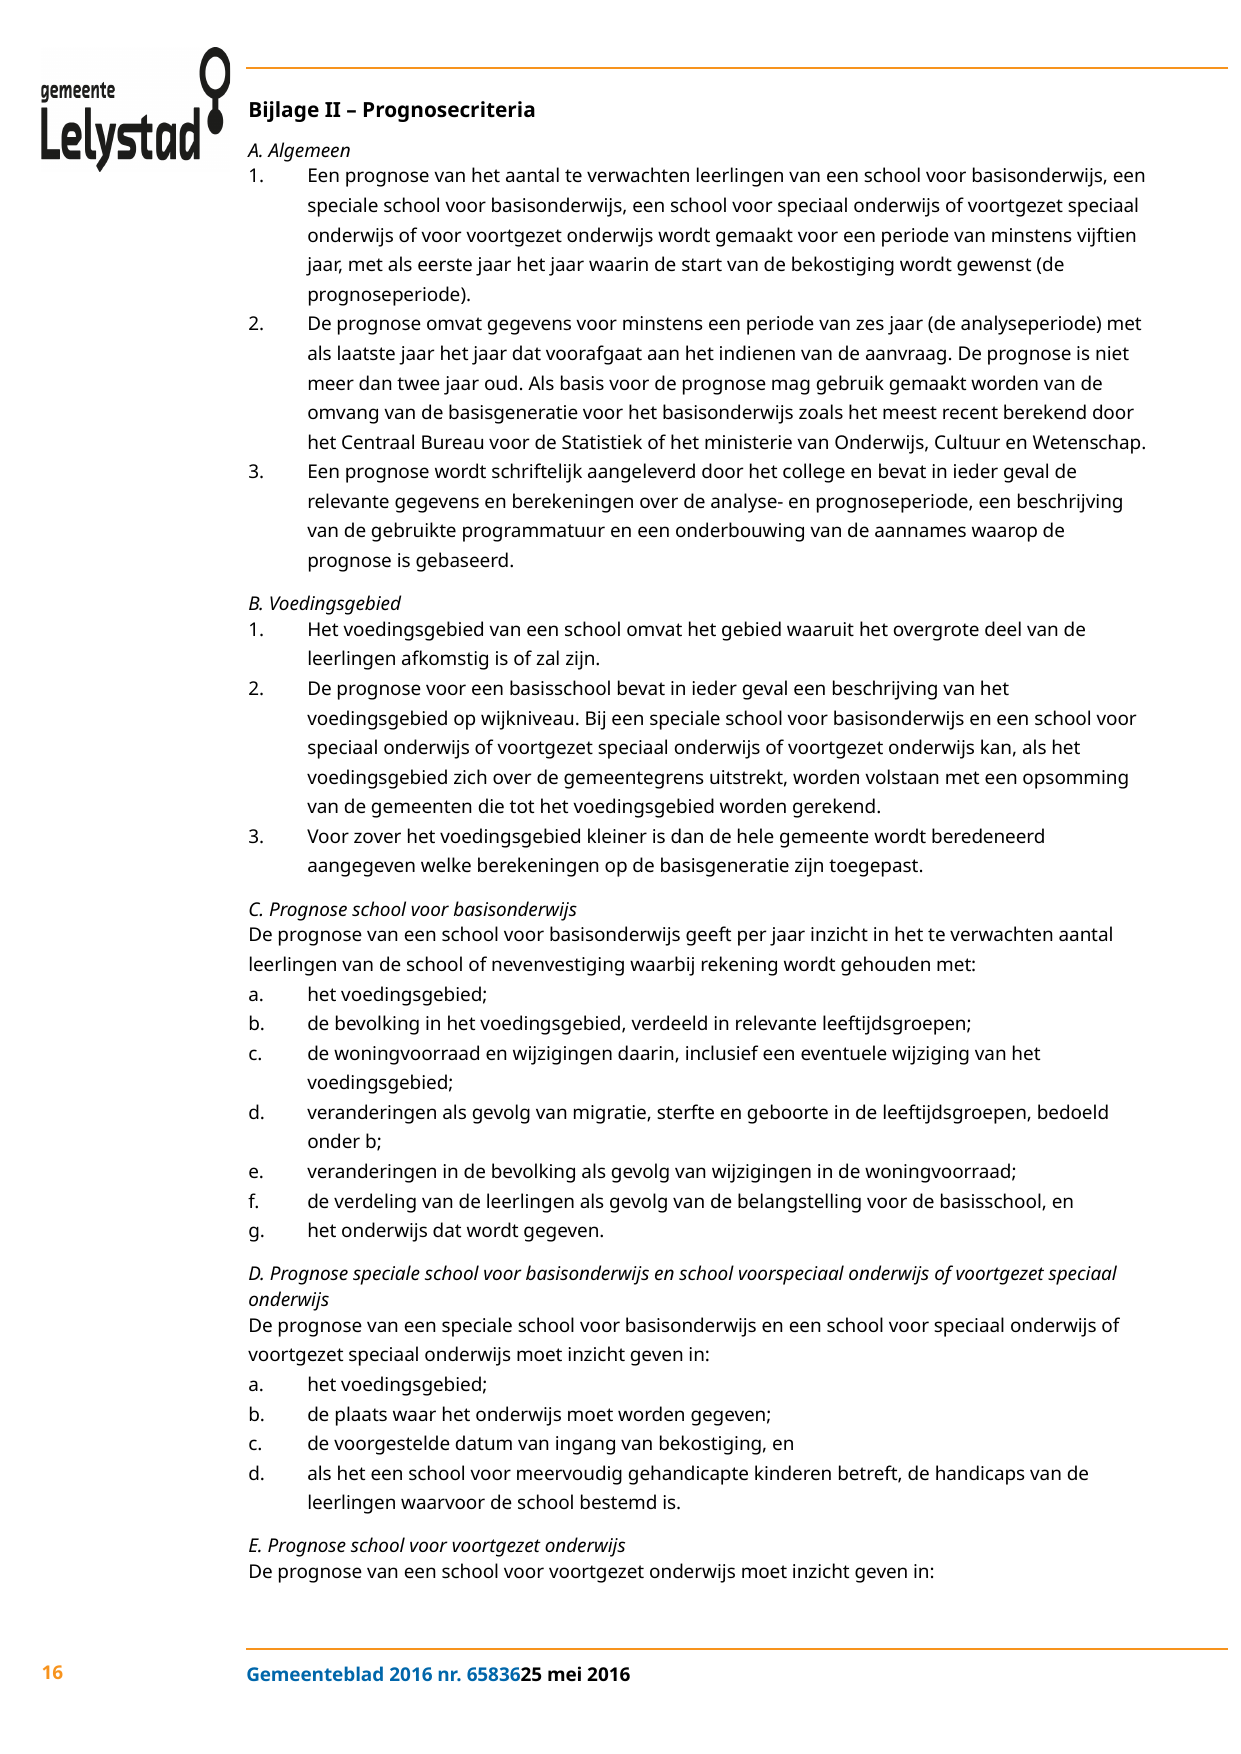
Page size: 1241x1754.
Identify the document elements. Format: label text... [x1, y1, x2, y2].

picture [41, 47, 231, 172]
list de verdeling van de leerlingen als gevolg van de belangstelling voor de basisschool, en [248, 1188, 1152, 1213]
list het onderwijs dat wordt gegeven. [248, 1217, 1152, 1243]
text De prognose van een school voor basisonderwijs geeft per jaar inzicht in het te verwachten aantal leerlingen van de school of nevenvestiging waarbij rekening wordt gehouden met: [248, 922, 1152, 977]
text De prognose van een speciale school voor basisonderwijs en een school voor speciaal onderwijs of voortgezet speciaal onderwijs moet inzicht geven in: [248, 1312, 1152, 1367]
list het voedingsgebied; [248, 981, 1152, 1006]
text D. Prognose speciale school voor basisonderwijs en school voorspeciaal onderwijs of voortgezet speciaal onderwijs [248, 1261, 1152, 1312]
list Voor zover het voedingsgebied kleiner is dan de hele gemeente wordt beredeneerd aangegeven welke berekeningen op de basisgeneratie zijn toegepast. [248, 823, 1152, 878]
list Een prognose wordt schriftelijk aangeleverd door het college en bevat in ieder geval de relevante gegevens en berekeningen over de analyse- en prognoseperiode, een beschrijving van de gebruikte programmatuur en een onderbouwing van de aannames waarop de prognose is gebaseerd. [248, 458, 1152, 573]
list als het een school voor meervoudig gehandicapte kinderen betreft, de handicaps van de leerlingen waarvoor de school bestemd is. [248, 1460, 1152, 1515]
text De prognose van een school voor voortgezet onderwijs moet inzicht geven in: [248, 1558, 1152, 1584]
list De prognose omvat gegevens voor minstens een periode van zes jaar (de analyseperiode) met als laatste jaar het jaar dat voorafgaat aan het indienen van de aanvraag. De prognose is niet meer dan twee jaar oud. Als basis voor de prognose mag gebruik gemaakt worden van de omvang van de basisgeneratie voor het basisonderwijs zoals het meest recent berekend door het Centraal Bureau voor de Statistiek of het ministerie van Onderwijs, Cultuur en Wetenschap. [248, 311, 1152, 454]
list Een prognose van het aantal te verwachten leerlingen van een school voor basisonderwijs, een speciale school voor basisonderwijs, een school voor speciaal onderwijs of voortgezet speciaal onderwijs of voor voortgezet onderwijs wordt gemaakt voor een periode van minstens vijftien jaar, met als eerste jaar het jaar waarin de start van de bekostiging wordt gewenst (de prognoseperiode). [248, 163, 1152, 307]
list veranderingen als gevolg van migratie, sterfte en geboorte in de leeftijdsgroepen, bedoeld onder b; [248, 1099, 1152, 1154]
text B. Voedingsgebied [248, 590, 1152, 616]
list veranderingen in de bevolking als gevolg van wijzigingen in de woningvoorraad; [248, 1158, 1152, 1184]
text A. Algemeen [248, 137, 1152, 163]
list de plaats waar het onderwijs moet worden gegeven; [248, 1401, 1152, 1426]
list de bevolking in het voedingsgebied, verdeeld in relevante leeftijdsgroepen; [248, 1010, 1152, 1036]
list het voedingsgebied; [248, 1371, 1152, 1397]
list de woningvoorraad en wijzigingen daarin, inclusief een eventuele wijziging van het voedingsgebied; [248, 1040, 1152, 1095]
text Bijlage II – Prognosecriteria [248, 95, 1152, 123]
list de voorgestelde datum van ingang van bekostiging, en [248, 1430, 1152, 1456]
list Het voedingsgebied van een school omvat het gebied waaruit het overgrote deel van de leerlingen afkomstig is of zal zijn. [248, 616, 1152, 671]
text C. Prognose school voor basisonderwijs [248, 896, 1152, 922]
text E. Prognose school voor voortgezet onderwijs [248, 1533, 1152, 1558]
list De prognose voor een basisschool bevat in ieder geval een beschrijving van het voedingsgebied op wijkniveau. Bij een speciale school voor basisonderwijs en een school voor speciaal onderwijs of voortgezet speciaal onderwijs of voortgezet onderwijs kan, als het voedingsgebied zich over de gemeentegrens uitstrekt, worden volstaan met een opsomming van de gemeenten die tot het voedingsgebied worden gerekend. [248, 675, 1152, 819]
